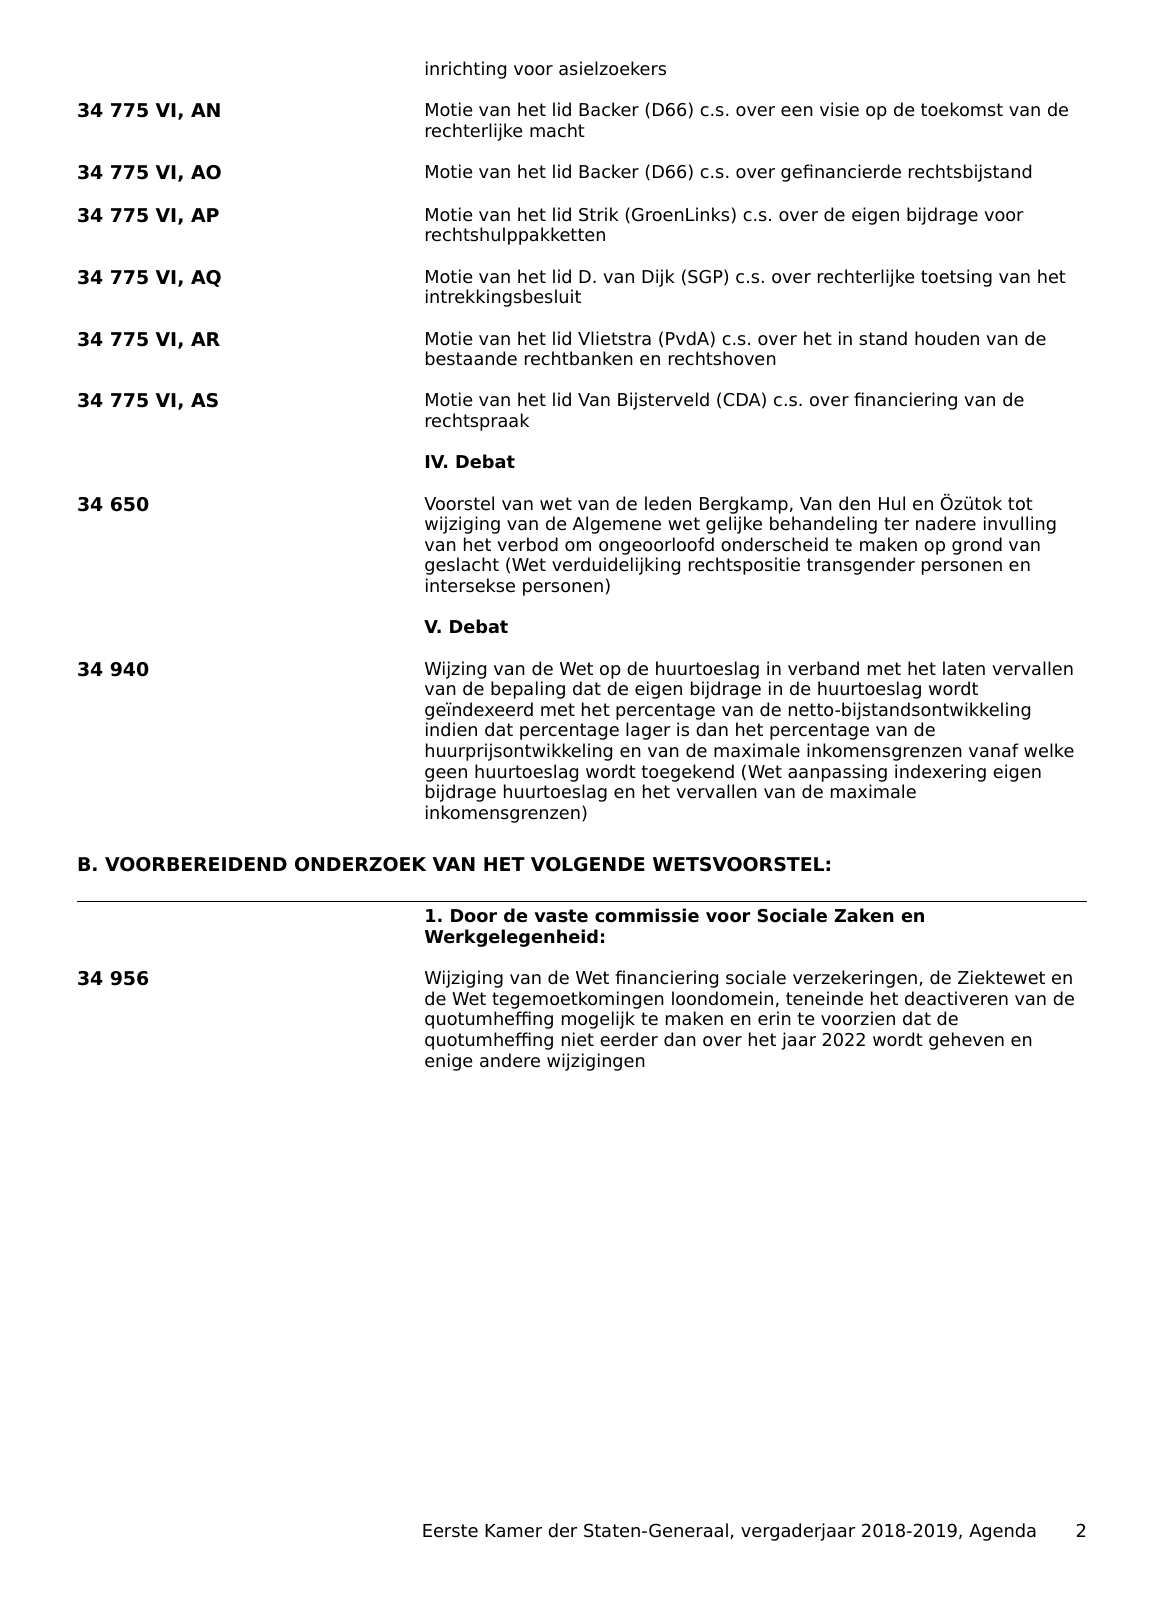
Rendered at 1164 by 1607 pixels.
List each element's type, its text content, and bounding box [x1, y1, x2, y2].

table_cell [418, 246, 1087, 267]
table_cell IV. Debat [418, 452, 1087, 473]
table_cell [77, 452, 401, 473]
table_cell [77, 370, 401, 390]
table_cell [77, 473, 401, 493]
table_cell 34 775 VI, AN [77, 100, 401, 142]
table_cell [401, 968, 418, 1071]
table_header [77, 902, 401, 947]
table_cell [401, 100, 418, 142]
table_cell [418, 80, 1087, 100]
table_cell [401, 948, 418, 968]
table_cell [401, 659, 418, 823]
table_cell 34 956 [77, 968, 401, 1071]
table_cell [401, 473, 418, 493]
table_cell Motie van het lid Strik (GroenLinks) c.s. over de eigen bijdrage voor rechtshulppakketten [418, 205, 1087, 246]
table_cell Motie van het lid Vlietstra (PvdA) c.s. over het in stand houden van de bestaande rechtbanken en rechtshoven [418, 329, 1087, 370]
table_cell [401, 80, 418, 100]
table_cell [418, 184, 1087, 205]
table_cell [401, 390, 418, 432]
table_cell 34 775 VI, AQ [77, 267, 401, 308]
table_cell [418, 432, 1087, 452]
table_cell [401, 452, 418, 473]
table_cell Motie van het lid Backer (D66) c.s. over een visie op de toekomst van de rechterlijke macht [418, 100, 1087, 142]
table_cell 34 775 VI, AP [77, 205, 401, 246]
subtitle B. VOORBEREIDEND ONDERZOEK VAN HET VOLGENDE WETSVOORSTEL: [77, 853, 1087, 876]
table_cell [401, 267, 418, 308]
table_cell [401, 432, 418, 452]
table_cell [401, 184, 418, 205]
table_cell [401, 494, 418, 597]
table_cell [418, 638, 1087, 658]
table_cell Motie van het lid D. van Dijk (SGP) c.s. over rechterlijke toetsing van het intrekkingsbesluit [418, 267, 1087, 308]
table_cell [401, 59, 418, 80]
table_cell Motie van het lid Backer (D66) c.s. over gefinancierde rechtsbijstand [418, 162, 1087, 184]
table_header [401, 902, 418, 947]
table_cell inrichting voor asielzoekers [418, 59, 1087, 80]
table_cell [77, 80, 401, 100]
table_cell [401, 617, 418, 638]
table_cell [418, 370, 1087, 390]
table_cell [418, 142, 1087, 162]
table_cell [77, 142, 401, 162]
table_header 1. Door de vaste commissie voor Sociale Zaken en Werkgelegenheid: [418, 902, 1087, 947]
table_cell [77, 308, 401, 328]
table_cell [77, 948, 401, 968]
table_cell [418, 597, 1087, 617]
table_cell Voorstel van wet van de leden Bergkamp, Van den Hul en Özütok tot wijziging van de Algemene wet gelijke behandeling ter nadere invulling van het verbod om ongeoorloofd onderscheid te maken op grond van geslacht (Wet verduidelijking rechtspositie transgender personen en intersekse personen) [418, 494, 1087, 597]
table_cell [401, 246, 418, 267]
table_cell 34 775 VI, AO [77, 162, 401, 184]
table_cell [401, 162, 418, 184]
table_cell [418, 473, 1087, 493]
table_cell V. Debat [418, 617, 1087, 638]
table_cell [77, 597, 401, 617]
table_cell [401, 638, 418, 658]
table_cell [77, 59, 401, 80]
table_cell [401, 205, 418, 246]
table_cell [418, 308, 1087, 328]
table_cell [401, 308, 418, 328]
table_cell [401, 370, 418, 390]
table_cell 34 775 VI, AS [77, 390, 401, 432]
table_cell Wijzing van de Wet op de huurtoeslag in verband met het laten vervallen van de bepaling dat de eigen bijdrage in de huurtoeslag wordt geïndexeerd met het percentage van de netto-bijstandsontwikkeling indien dat percentage lager is dan het percentage van de huurprijsontwikkeling en van de maximale inkomensgrenzen vanaf welke geen huurtoeslag wordt toegekend (Wet aanpassing indexering eigen bijdrage huurtoeslag en het vervallen van de maximale inkomensgrenzen) [418, 659, 1087, 823]
table_cell [401, 142, 418, 162]
table_cell Wijziging van de Wet financiering sociale verzekeringen, de Ziektewet en de Wet tegemoetkomingen loondomein, teneinde het deactiveren van de quotumheffing mogelijk te maken en erin te voorzien dat de quotumheffing niet eerder dan over het jaar 2022 wordt geheven en enige andere wijzigingen [418, 968, 1087, 1071]
table_cell 34 650 [77, 494, 401, 597]
table_cell [77, 432, 401, 452]
table_cell [401, 329, 418, 370]
table_cell [401, 597, 418, 617]
table_cell Motie van het lid Van Bijsterveld (CDA) c.s. over financiering van de rechtspraak [418, 390, 1087, 432]
table_cell [418, 948, 1087, 968]
table_cell [77, 617, 401, 638]
table_cell 34 775 VI, AR [77, 329, 401, 370]
table_cell [77, 184, 401, 205]
table_cell 34 940 [77, 659, 401, 823]
table_cell [77, 246, 401, 267]
table_cell [77, 638, 401, 658]
